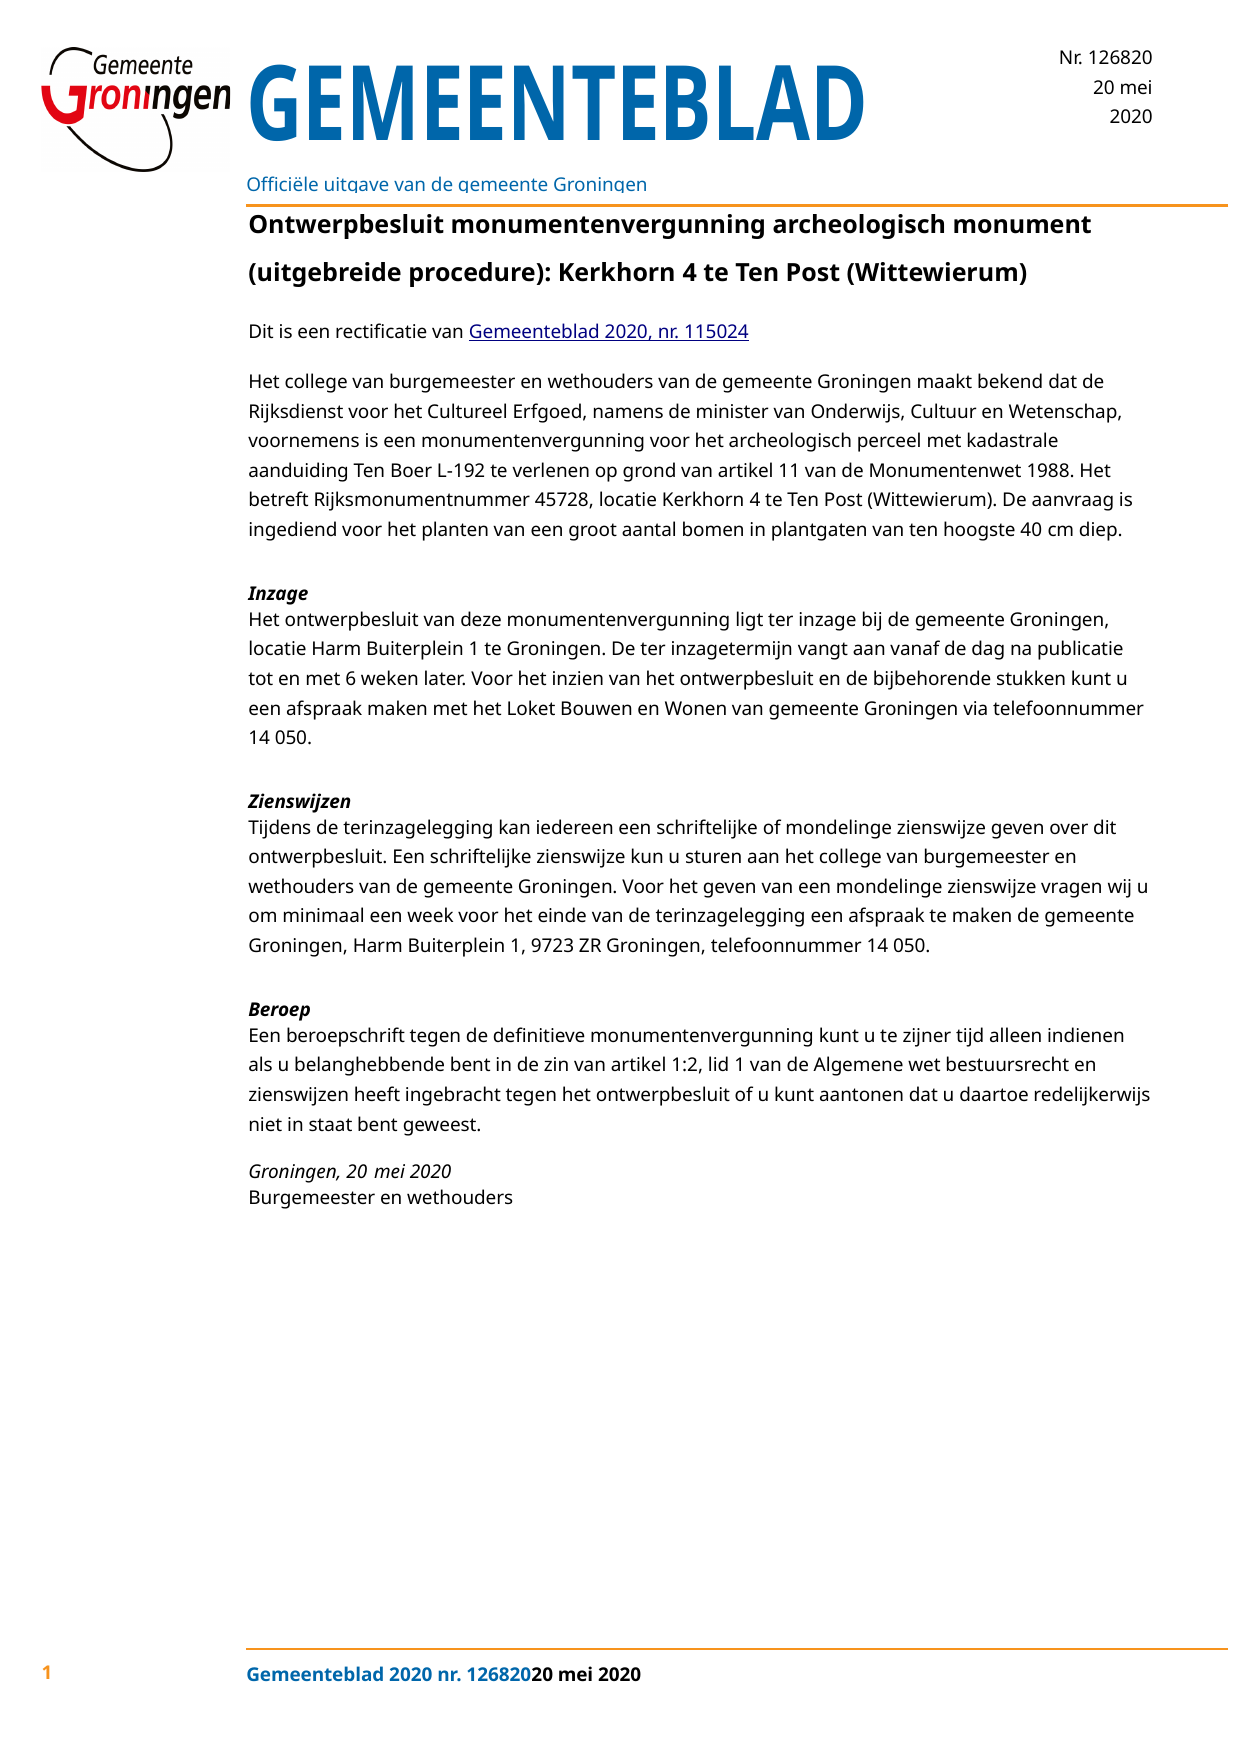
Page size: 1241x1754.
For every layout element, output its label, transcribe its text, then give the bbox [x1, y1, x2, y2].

text Het college van burgemeester en wethouders van de gemeente Groningen maakt bekend dat de Rijksdienst voor het Cultureel Erfgoed, namens de minister van Onderwijs, Cultuur en Wetenschap, voornemens is een monumentenvergunning voor het archeologisch perceel met kadastrale aanduiding Ten Boer L-192 te verlenen op grond van artikel 11 van de Monumentenwet 1988. Het betreft Rijksmonumentnummer 45728, locatie Kerkhorn 4 te Ten Post (Wittewierum). De aanvraag is ingediend voor het planten van een groot aantal bomen in plantgaten van ten hoogste 40 cm diep. [248, 368, 1152, 542]
picture [41, 47, 231, 172]
text Groningen, 20 mei 2020 [248, 1158, 1152, 1184]
text Burgemeester en wethouders [248, 1184, 1152, 1210]
text Tijdens de terinzagelegging kan iedereen een schriftelijke of mondelinge zienswijze geven over dit ontwerpbesluit. Een schriftelijke zienswijze kun u sturen aan het college van burgemeester en wethouders van de gemeente Groningen. Voor het geven van een mondelinge zienswijze vragen wij u om minimaal een week voor het einde van de terinzagelegging een afspraak te maken de gemeente Groningen, Harm Buiterplein 1, 9723 ZR Groningen, telefoonnummer 14 050. [248, 814, 1152, 958]
text Een beroepschrift tegen de definitieve monumentenvergunning kunt u te zijner tijd alleen indienen als u belanghebbende bent in de zin van artikel 1:2, lid 1 van de Algemene wet bestuursrecht en zienswijzen heeft ingebracht tegen het ontwerpbesluit of u kunt aantonen dat u daartoe redelijkerwijs niet in staat bent geweest. [248, 1022, 1152, 1136]
text Dit is een rectificatie van Gemeenteblad 2020, nr. 115024 [248, 318, 1152, 344]
text Inzage [248, 580, 1152, 606]
text Beroep [248, 996, 1152, 1022]
text Zienswijzen [248, 788, 1152, 814]
text Het ontwerpbesluit van deze monumentenvergunning ligt ter inzage bij de gemeente Groningen, locatie Harm Buiterplein 1 te Groningen. De ter inzagetermijn vangt aan vanaf de dag na publicatie tot en met 6 weken later. Voor het inzien van het ontwerpbesluit en de bijbehorende stukken kunt u een afspraak maken met het Loket Bouwen en Wonen van gemeente Groningen via telefoonnummer 14 050. [248, 606, 1152, 750]
text Ontwerpbesluit monumentenvergunning archeologisch monument (uitgebreide procedure): Kerkhorn 4 te Ten Post (Wittewierum) [248, 207, 1152, 288]
